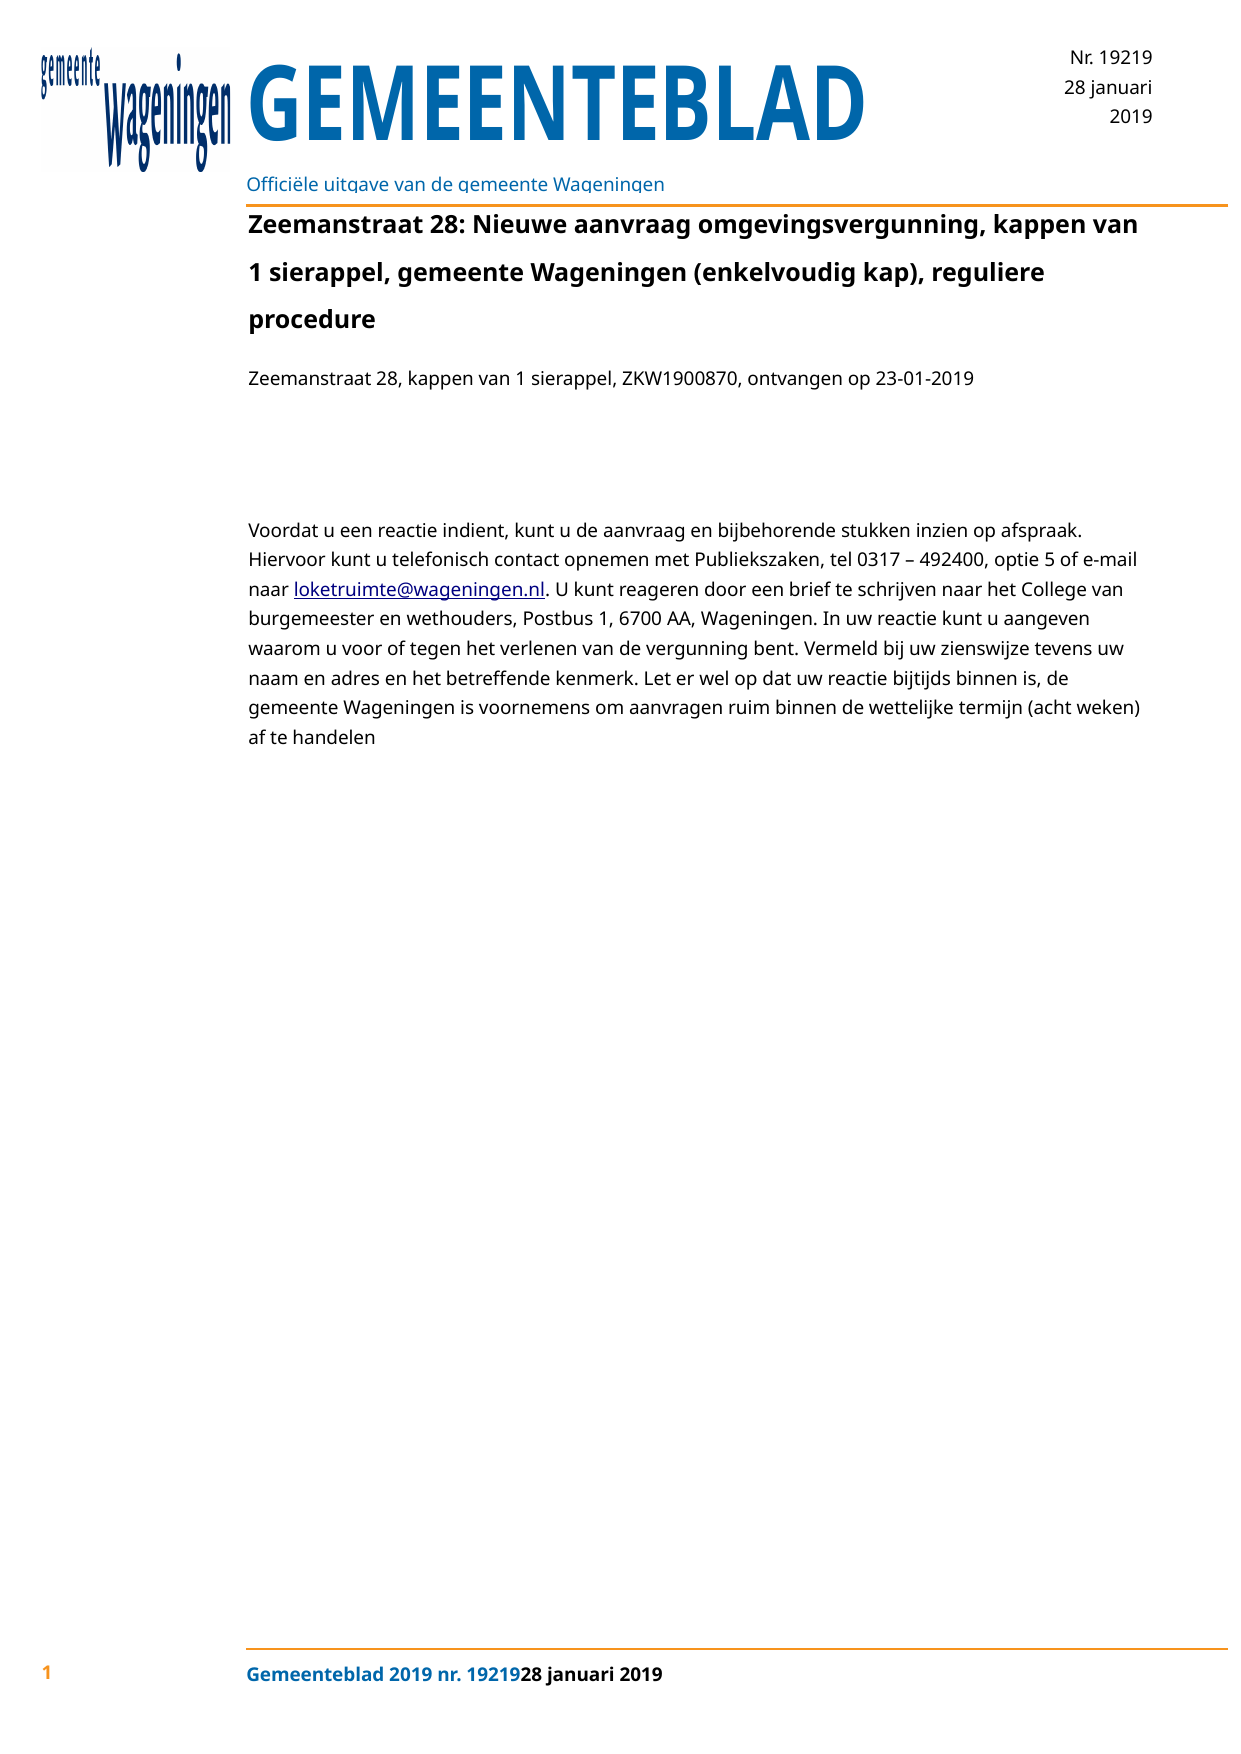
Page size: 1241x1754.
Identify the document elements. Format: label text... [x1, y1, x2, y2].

text Zeemanstraat 28, kappen van 1 sierappel, ZKW1900870, ontvangen op 23-01-2019 [248, 366, 1152, 391]
text Zeemanstraat 28: Nieuwe aanvraag omgevingsvergunning, kappen van 1 sierappel, gemeente Wageningen (enkelvoudig kap), reguliere procedure [248, 207, 1152, 336]
text Voordat u een reactie indient, kunt u de aanvraag en bijbehorende stukken inzien op afspraak. Hiervoor kunt u telefonisch contact opnemen met Publiekszaken, tel 0317 – 492400, optie 5 of e-mail naar loketruimte@wageningen.nl. U kunt reageren door een brief te schrijven naar het College van burgemeester en wethouders, Postbus 1, 6700 AA, Wageningen. In uw reactie kunt u aangeven waarom u voor of tegen het verlenen van de vergunning bent. Vermeld bij uw zienswijze tevens uw naam en adres en het betreffende kenmerk. Let er wel op dat uw reactie bijtijds binnen is, de gemeente Wageningen is voornemens om aanvragen ruim binnen de wettelijke termijn (acht weken) af te handelen [248, 517, 1152, 749]
picture [41, 47, 231, 172]
